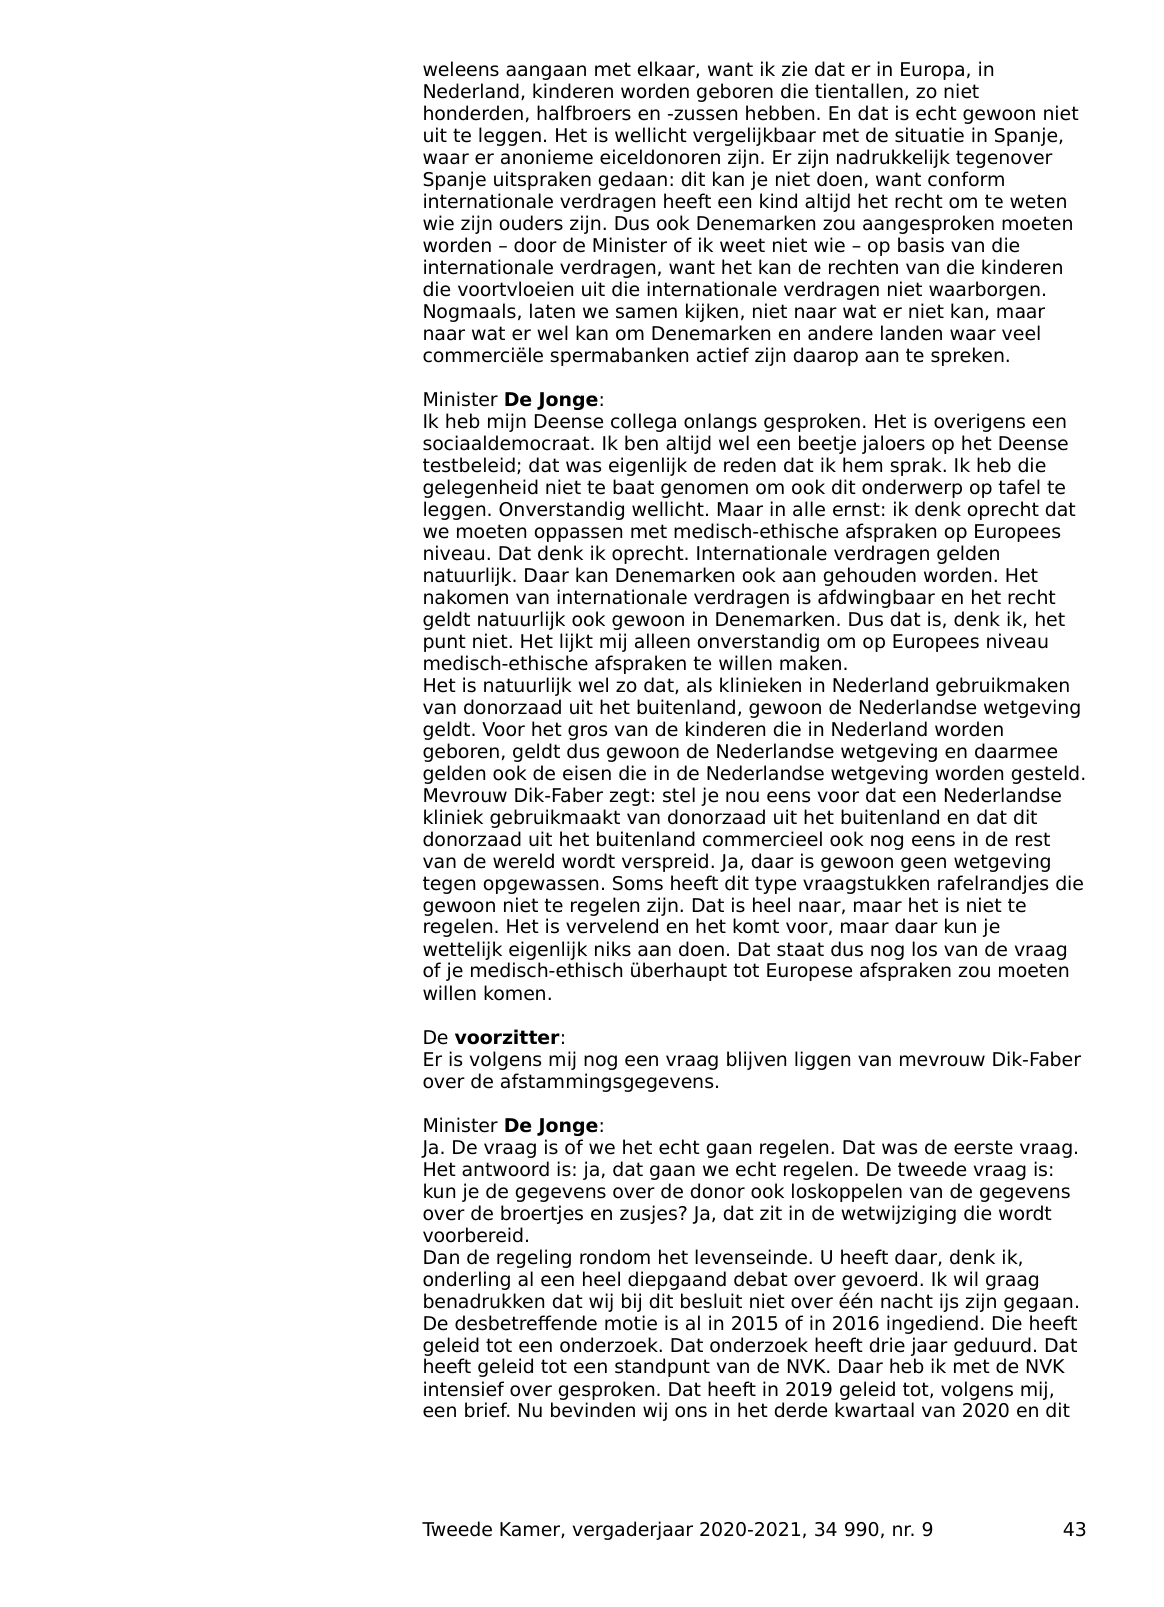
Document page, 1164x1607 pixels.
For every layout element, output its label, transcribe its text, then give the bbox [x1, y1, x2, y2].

text Dan de regeling rondom het levenseinde. U heeft daar, denk ik, onderling al een heel diepgaand debat over gevoerd. Ik wil graag benadrukken dat wij bij dit besluit niet over één nacht ijs zijn gegaan. De desbetreffende motie is al in 2015 of in 2016 ingediend. Die heeft geleid tot een onderzoek. Dat onderzoek heeft drie jaar geduurd. Dat heeft geleid tot een standpunt van de NVK. Daar heb ik met de NVK intensief over gesproken. Dat heeft in 2019 geleid tot, volgens mij, een brief. Nu bevinden wij ons in het derde kwartaal van 2020 en dit [422, 1247, 1087, 1422]
text De voorzitter: [422, 1027, 1087, 1048]
text Ik heb mijn Deense collega onlangs gesproken. Het is overigens een sociaaldemocraat. Ik ben altijd wel een beetje jaloers op het Deense testbeleid; dat was eigenlijk de reden dat ik hem sprak. Ik heb die gelegenheid niet te baat genomen om ook dit onderwerp op tafel te leggen. Onverstandig wellicht. Maar in alle ernst: ik denk oprecht dat we moeten oppassen met medisch-ethische afspraken op Europees niveau. Dat denk ik oprecht. Internationale verdragen gelden natuurlijk. Daar kan Denemarken ook aan gehouden worden. Het nakomen van internationale verdragen is afdwingbaar en het recht geldt natuurlijk ook gewoon in Denemarken. Dus dat is, denk ik, het punt niet. Het lijkt mij alleen onverstandig om op Europees niveau medisch-ethische afspraken te willen maken. [422, 411, 1087, 675]
text Er is volgens mij nog een vraag blijven liggen van mevrouw Dik-Faber over de afstammingsgegevens. [422, 1048, 1087, 1092]
text weleens aangaan met elkaar, want ik zie dat er in Europa, in Nederland, kinderen worden geboren die tientallen, zo niet honderden, halfbroers en -zussen hebben. En dat is echt gewoon niet uit te leggen. Het is wellicht vergelijkbaar met de situatie in Spanje, waar er anonieme eiceldonoren zijn. Er zijn nadrukkelijk tegenover Spanje uitspraken gedaan: dit kan je niet doen, want conform internationale verdragen heeft een kind altijd het recht om te weten wie zijn ouders zijn. Dus ook Denemarken zou aangesproken moeten worden – door de Minister of ik weet niet wie – op basis van die internationale verdragen, want het kan de rechten van die kinderen die voortvloeien uit die internationale verdragen niet waarborgen. Nogmaals, laten we samen kijken, niet naar wat er niet kan, maar naar wat er wel kan om Denemarken en andere landen waar veel commerciële spermabanken actief zijn daarop aan te spreken. [422, 59, 1087, 367]
text Minister De Jonge: [422, 389, 1087, 411]
text Ja. De vraag is of we het echt gaan regelen. Dat was de eerste vraag. Het antwoord is: ja, dat gaan we echt regelen. De tweede vraag is: kun je de gegevens over de donor ook loskoppelen van de gegevens over de broertjes en zusjes? Ja, dat zit in de wetwijziging die wordt voorbereid. [422, 1137, 1087, 1247]
text Het is natuurlijk wel zo dat, als klinieken in Nederland gebruikmaken van donorzaad uit het buitenland, gewoon de Nederlandse wetgeving geldt. Voor het gros van de kinderen die in Nederland worden geboren, geldt dus gewoon de Nederlandse wetgeving en daarmee gelden ook de eisen die in de Nederlandse wetgeving worden gesteld. Mevrouw Dik-Faber zegt: stel je nou eens voor dat een Nederlandse kliniek gebruikmaakt van donorzaad uit het buitenland en dat dit donorzaad uit het buitenland commercieel ook nog eens in de rest van de wereld wordt verspreid. Ja, daar is gewoon geen wetgeving tegen opgewassen. Soms heeft dit type vraagstukken rafelrandjes die gewoon niet te regelen zijn. Dat is heel naar, maar het is niet te regelen. Het is vervelend en het komt voor, maar daar kun je wettelijk eigenlijk niks aan doen. Dat staat dus nog los van de vraag of je medisch-ethisch überhaupt tot Europese afspraken zou moeten willen komen. [422, 675, 1087, 1004]
text Minister De Jonge: [422, 1115, 1087, 1137]
